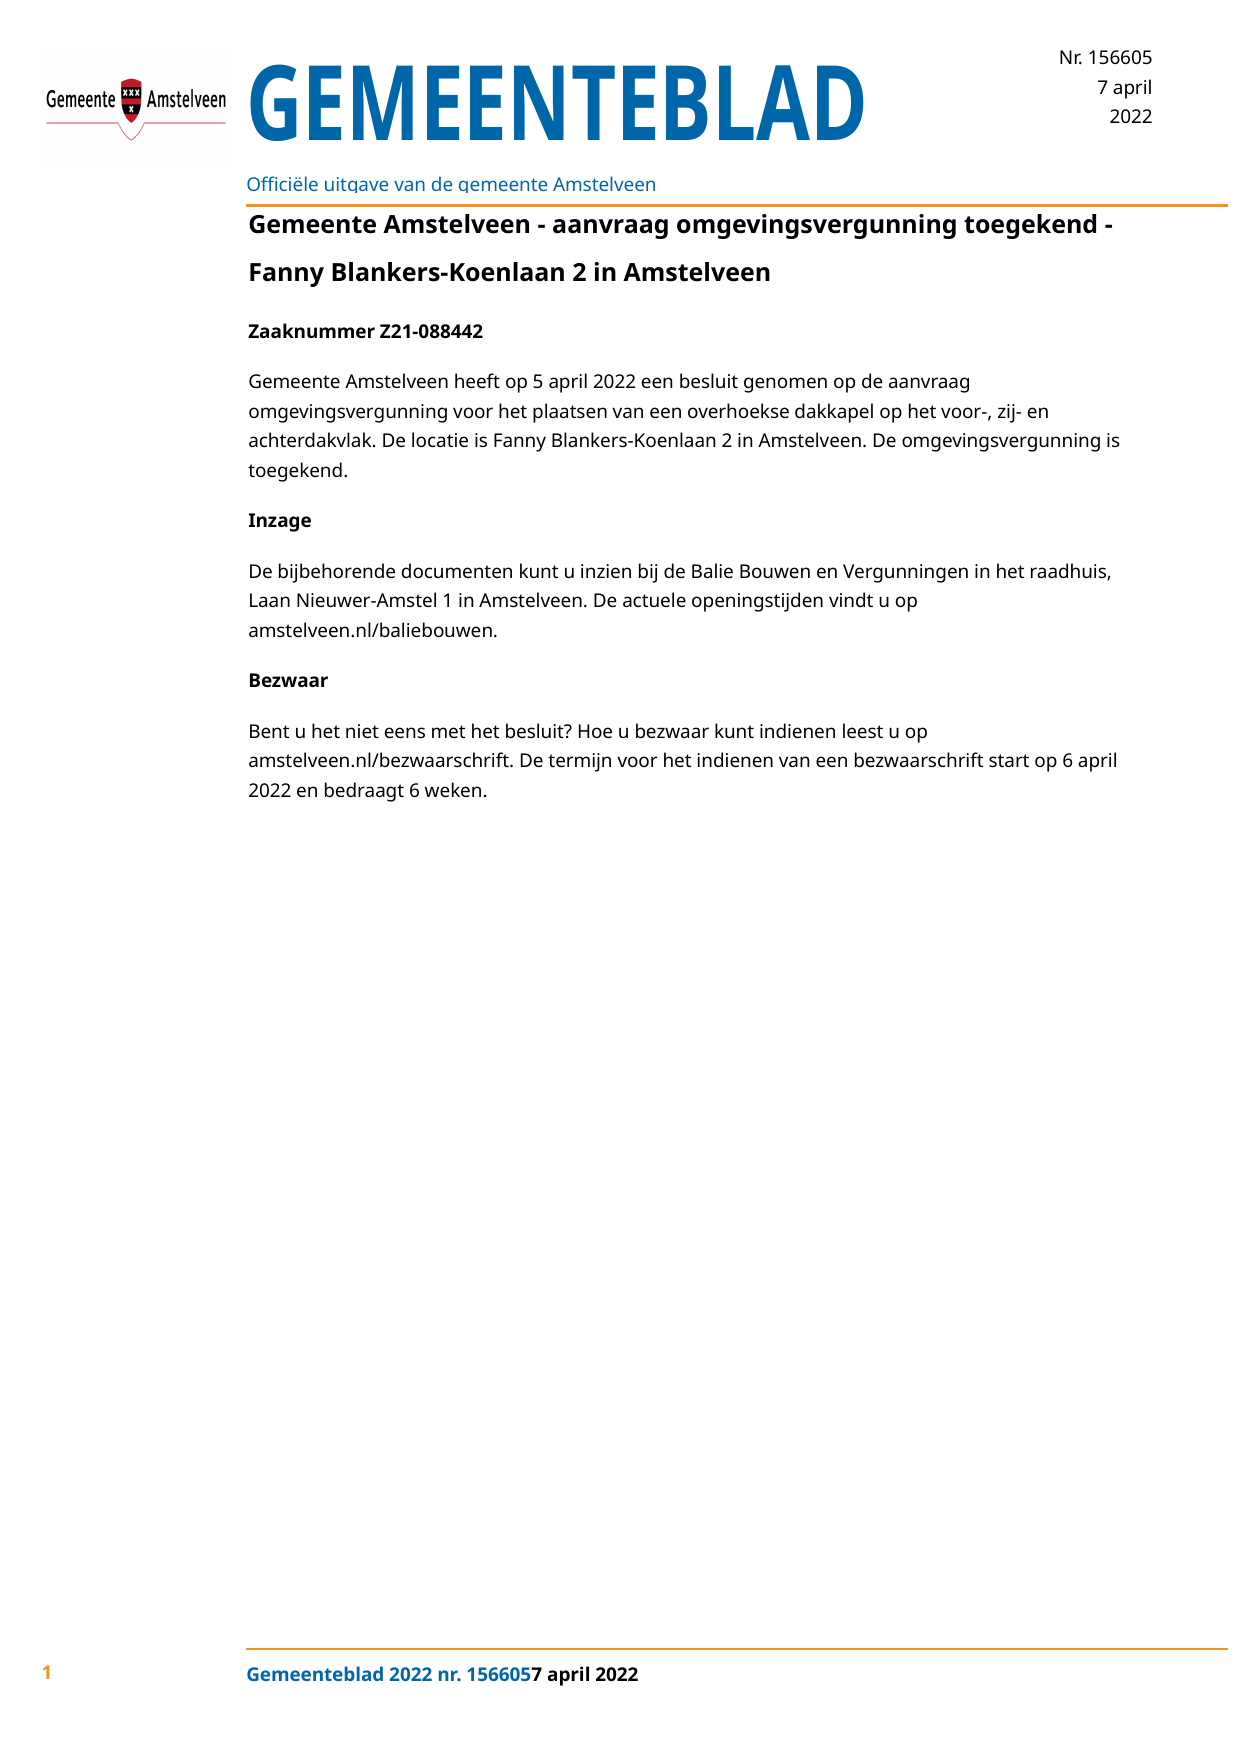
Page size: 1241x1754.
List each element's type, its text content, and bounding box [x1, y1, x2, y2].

text Bezwaar [248, 667, 1152, 693]
text Inzage [248, 507, 1152, 533]
text Gemeente Amstelveen heeft op 5 april 2022 een besluit genomen op de aanvraag omgevingsvergunning voor het plaatsen van een overhoekse dakkapel op het voor-, zij- en achterdakvlak. De locatie is Fanny Blankers-Koenlaan 2 in Amstelveen. De omgevingsvergunning is toegekend. [248, 368, 1152, 483]
text Zaaknummer Z21-088442 [248, 318, 1152, 344]
text Gemeente Amstelveen - aanvraag omgevingsvergunning toegekend - Fanny Blankers-Koenlaan 2 in Amstelveen [248, 207, 1152, 288]
picture [41, 47, 231, 172]
text Bent u het niet eens met het besluit? Hoe u bezwaar kunt indienen leest u op amstelveen.nl/bezwaarschrift. De termijn voor het indienen van een bezwaarschrift start op 6 april 2022 en bedraagt 6 weken. [248, 718, 1152, 803]
text De bijbehorende documenten kunt u inzien bij de Balie Bouwen en Vergunningen in het raadhuis, Laan Nieuwer-Amstel 1 in Amstelveen. De actuele openingstijden vindt u op amstelveen.nl/baliebouwen. [248, 558, 1152, 643]
